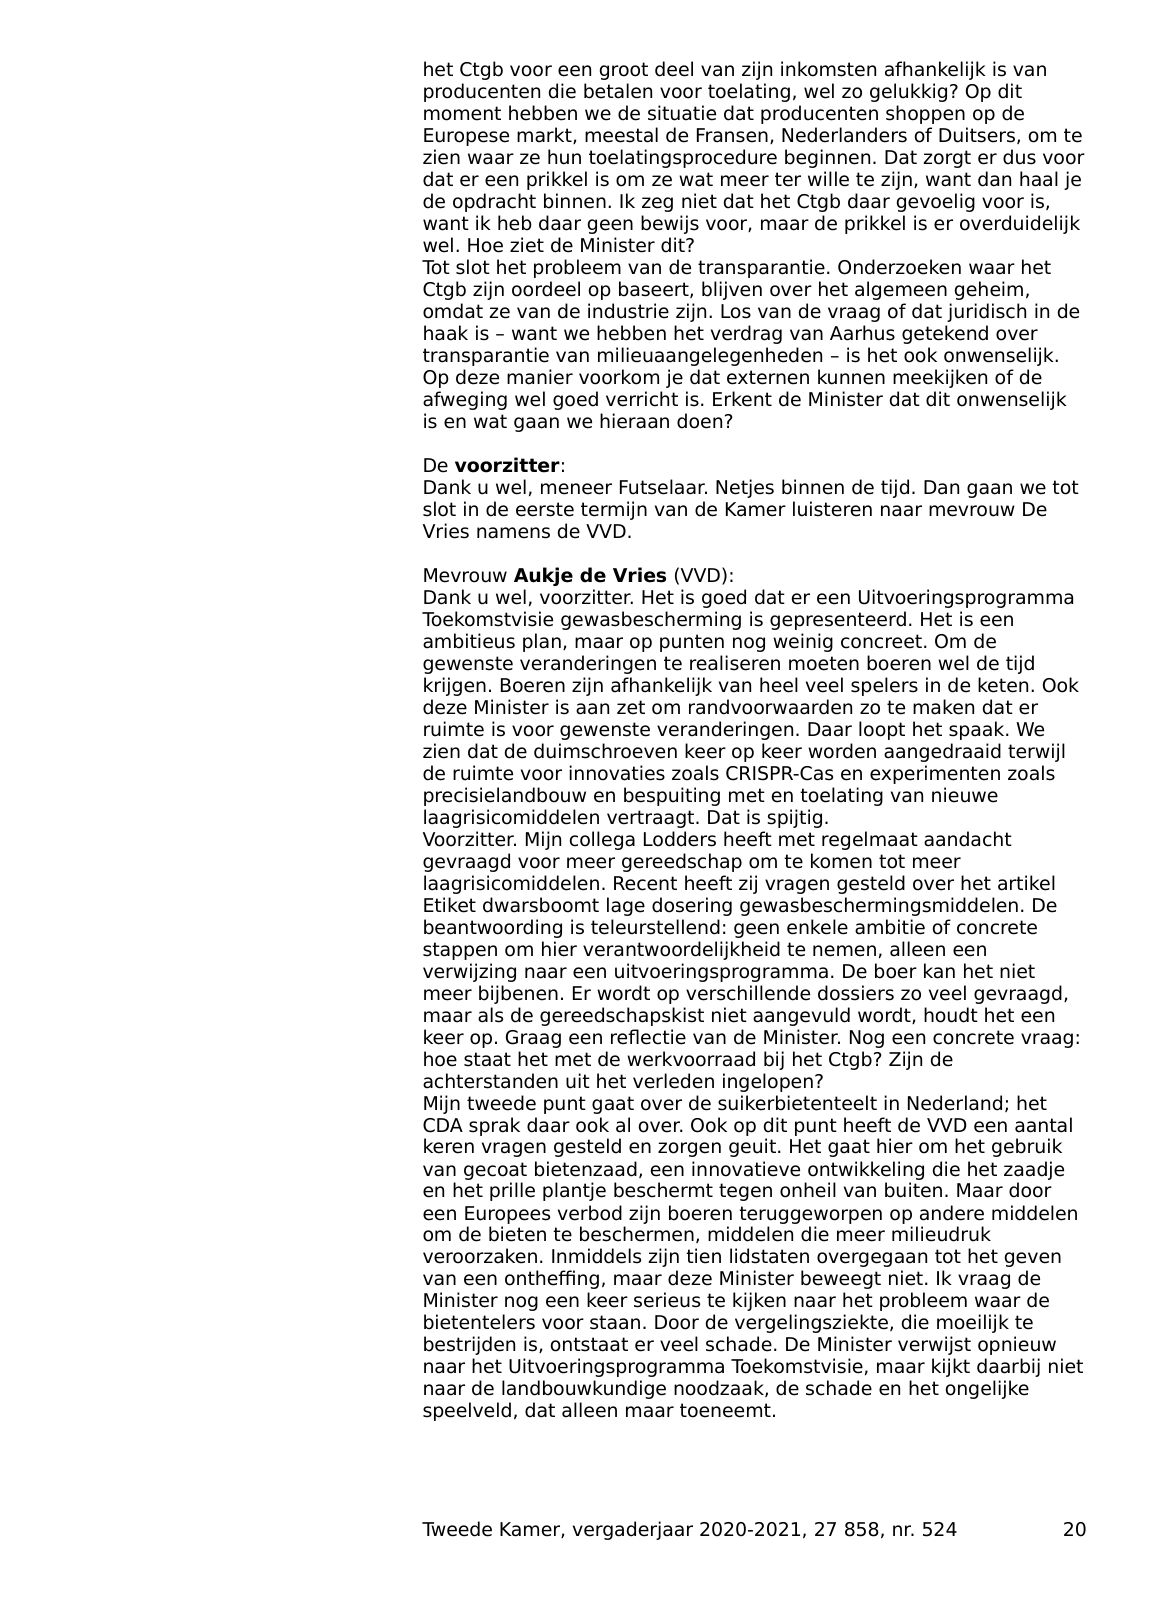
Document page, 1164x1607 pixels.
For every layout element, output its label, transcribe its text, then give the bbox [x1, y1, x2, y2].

text Dank u wel, meneer Futselaar. Netjes binnen de tijd. Dan gaan we tot slot in de eerste termijn van de Kamer luisteren naar mevrouw De Vries namens de VVD. [422, 477, 1087, 543]
text Mijn tweede punt gaat over de suikerbietenteelt in Nederland; het CDA sprak daar ook al over. Ook op dit punt heeft de VVD een aantal keren vragen gesteld en zorgen geuit. Het gaat hier om het gebruik van gecoat bietenzaad, een innovatieve ontwikkeling die het zaadje en het prille plantje beschermt tegen onheil van buiten. Maar door een Europees verbod zijn boeren teruggeworpen op andere middelen om de bieten te beschermen, middelen die meer milieudruk veroorzaken. Inmiddels zijn tien lidstaten overgegaan tot het geven van een ontheffing, maar deze Minister beweegt niet. Ik vraag de Minister nog een keer serieus te kijken naar het probleem waar de bietentelers voor staan. Door de vergelingsziekte, die moeilijk te bestrijden is, ontstaat er veel schade. De Minister verwijst opnieuw naar het Uitvoeringsprogramma Toekomstvisie, maar kijkt daarbij niet naar de landbouwkundige noodzaak, de schade en het ongelijke speelveld, dat alleen maar toeneemt. [422, 1092, 1087, 1422]
text Mevrouw Aukje de Vries (VVD): [422, 565, 1087, 587]
text Voorzitter. Mijn collega Lodders heeft met regelmaat aandacht gevraagd voor meer gereedschap om te komen tot meer laagrisicomiddelen. Recent heeft zij vragen gesteld over het artikel Etiket dwarsboomt lage dosering gewasbeschermingsmiddelen. De beantwoording is teleurstellend: geen enkele ambitie of concrete stappen om hier verantwoordelijkheid te nemen, alleen een verwijzing naar een uitvoeringsprogramma. De boer kan het niet meer bijbenen. Er wordt op verschillende dossiers zo veel gevraagd, maar als de gereedschapskist niet aangevuld wordt, houdt het een keer op. Graag een reflectie van de Minister. Nog een concrete vraag: hoe staat het met de werkvoorraad bij het Ctgb? Zijn de achterstanden uit het verleden ingelopen? [422, 829, 1087, 1092]
text Dank u wel, voorzitter. Het is goed dat er een Uitvoeringsprogramma Toekomstvisie gewasbescherming is gepresenteerd. Het is een ambitieus plan, maar op punten nog weinig concreet. Om de gewenste veranderingen te realiseren moeten boeren wel de tijd krijgen. Boeren zijn afhankelijk van heel veel spelers in de keten. Ook deze Minister is aan zet om randvoorwaarden zo te maken dat er ruimte is voor gewenste veranderingen. Daar loopt het spaak. We zien dat de duimschroeven keer op keer worden aangedraaid terwijl de ruimte voor innovaties zoals CRISPR-Cas en experimenten zoals precisielandbouw en bespuiting met en toelating van nieuwe laagrisicomiddelen vertraagt. Dat is spijtig. [422, 587, 1087, 829]
text het Ctgb voor een groot deel van zijn inkomsten afhankelijk is van producenten die betalen voor toelating, wel zo gelukkig? Op dit moment hebben we de situatie dat producenten shoppen op de Europese markt, meestal de Fransen, Nederlanders of Duitsers, om te zien waar ze hun toelatingsprocedure beginnen. Dat zorgt er dus voor dat er een prikkel is om ze wat meer ter wille te zijn, want dan haal je de opdracht binnen. Ik zeg niet dat het Ctgb daar gevoelig voor is, want ik heb daar geen bewijs voor, maar de prikkel is er overduidelijk wel. Hoe ziet de Minister dit? [422, 59, 1087, 257]
text Tot slot het probleem van de transparantie. Onderzoeken waar het Ctgb zijn oordeel op baseert, blijven over het algemeen geheim, omdat ze van de industrie zijn. Los van de vraag of dat juridisch in de haak is – want we hebben het verdrag van Aarhus getekend over transparantie van milieuaangelegenheden – is het ook onwenselijk. Op deze manier voorkom je dat externen kunnen meekijken of de afweging wel goed verricht is. Erkent de Minister dat dit onwenselijk is en wat gaan we hieraan doen? [422, 257, 1087, 433]
text De voorzitter: [422, 455, 1087, 477]
